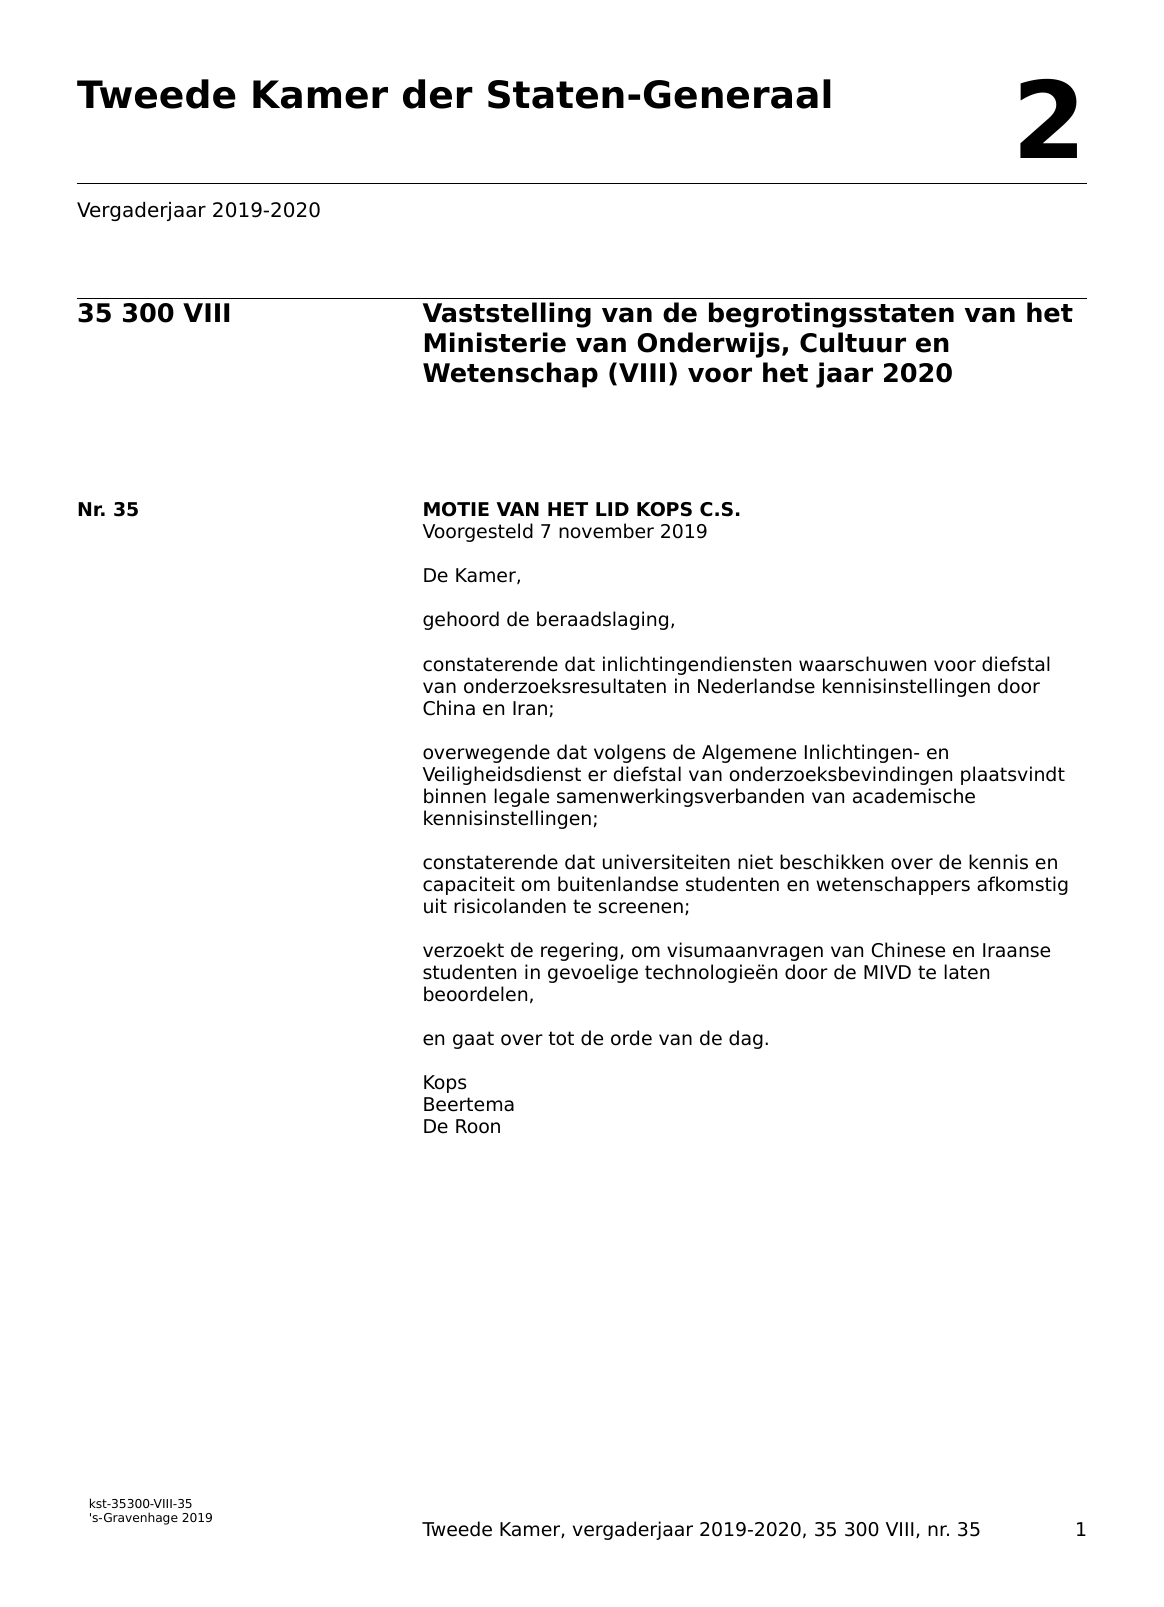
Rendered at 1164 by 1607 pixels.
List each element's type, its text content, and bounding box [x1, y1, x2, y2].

text constaterende dat inlichtingendiensten waarschuwen voor diefstal van onderzoeksresultaten in Nederlandse kennisinstellingen door China en Iran; [422, 653, 1087, 719]
text constaterende dat universiteiten niet beschikken over de kennis en capaciteit om buitenlandse studenten en wetenschappers afkomstig uit risicolanden te screenen; [422, 852, 1087, 918]
text verzoekt de regering, om visumaanvragen van Chinese en Iraanse studenten in gevoelige technologieën door de MIVD te laten beoordelen, [422, 940, 1087, 1006]
table_header Tweede Kamer der Staten-Generaal [77, 59, 886, 183]
text 's-Gravenhage 2019 [88, 1511, 323, 1525]
table_cell Vergaderjaar 2019-2020 [77, 184, 1087, 298]
subtitle 35 300 VIII Vaststelling van de begrotingsstaten van het Ministerie van Onderwijs, Cultuur en Wetenschap (VIII) voor het jaar 2020 [77, 299, 1087, 388]
text Beertema [422, 1094, 1087, 1116]
text De Kamer, [422, 565, 1087, 587]
text gehoord de beraadslaging, [422, 609, 1087, 631]
text Kops [422, 1072, 1087, 1094]
text De Roon [422, 1116, 1087, 1138]
text kst-35300-VIII-35 [88, 1497, 323, 1511]
subtitle Nr. 35 MOTIE VAN HET LID KOPS C.S. [77, 499, 1087, 521]
text en gaat over tot de orde van de dag. [422, 1028, 1087, 1050]
text overwegende dat volgens de Algemene Inlichtingen- en Veiligheidsdienst er diefstal van onderzoeksbevindingen plaatsvindt binnen legale samenwerkingsverbanden van academische kennisinstellingen; [422, 742, 1087, 829]
table_header 2 [886, 59, 1087, 183]
text Voorgesteld 7 november 2019 [422, 521, 1087, 543]
